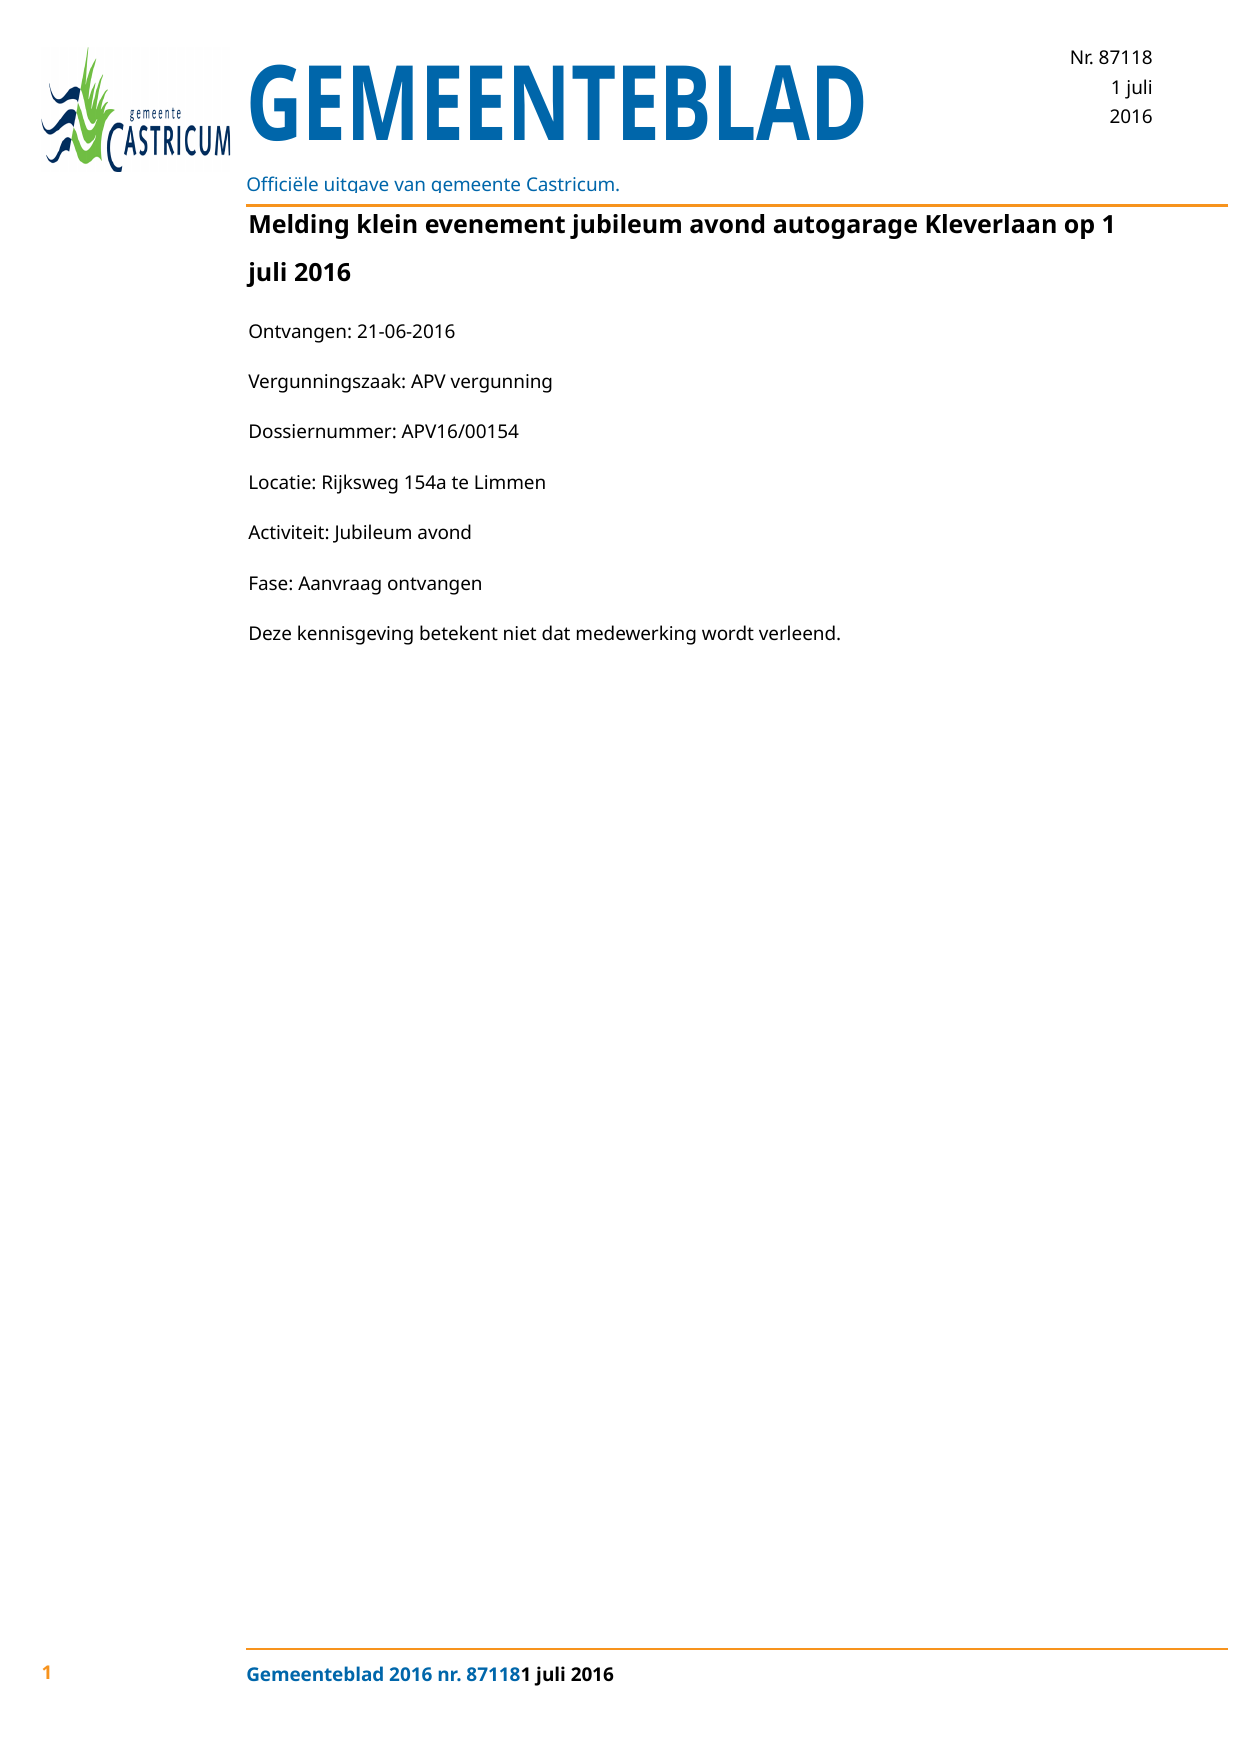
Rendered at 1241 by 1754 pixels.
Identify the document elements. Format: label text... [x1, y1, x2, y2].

text Locatie: Rijksweg 154a te Limmen [248, 469, 1152, 495]
picture [41, 47, 231, 172]
text Activiteit: Jubileum avond [248, 519, 1152, 545]
text Deze kennisgeving betekent niet dat medewerking wordt verleend. [248, 620, 1152, 646]
text Fase: Aanvraag ontvangen [248, 570, 1152, 596]
text Dossiernummer: APV16/00154 [248, 419, 1152, 444]
text Melding klein evenement jubileum avond autogarage Kleverlaan op 1 juli 2016 [248, 207, 1152, 288]
text Vergunningszaak: APV vergunning [248, 368, 1152, 394]
text Ontvangen: 21-06-2016 [248, 318, 1152, 344]
